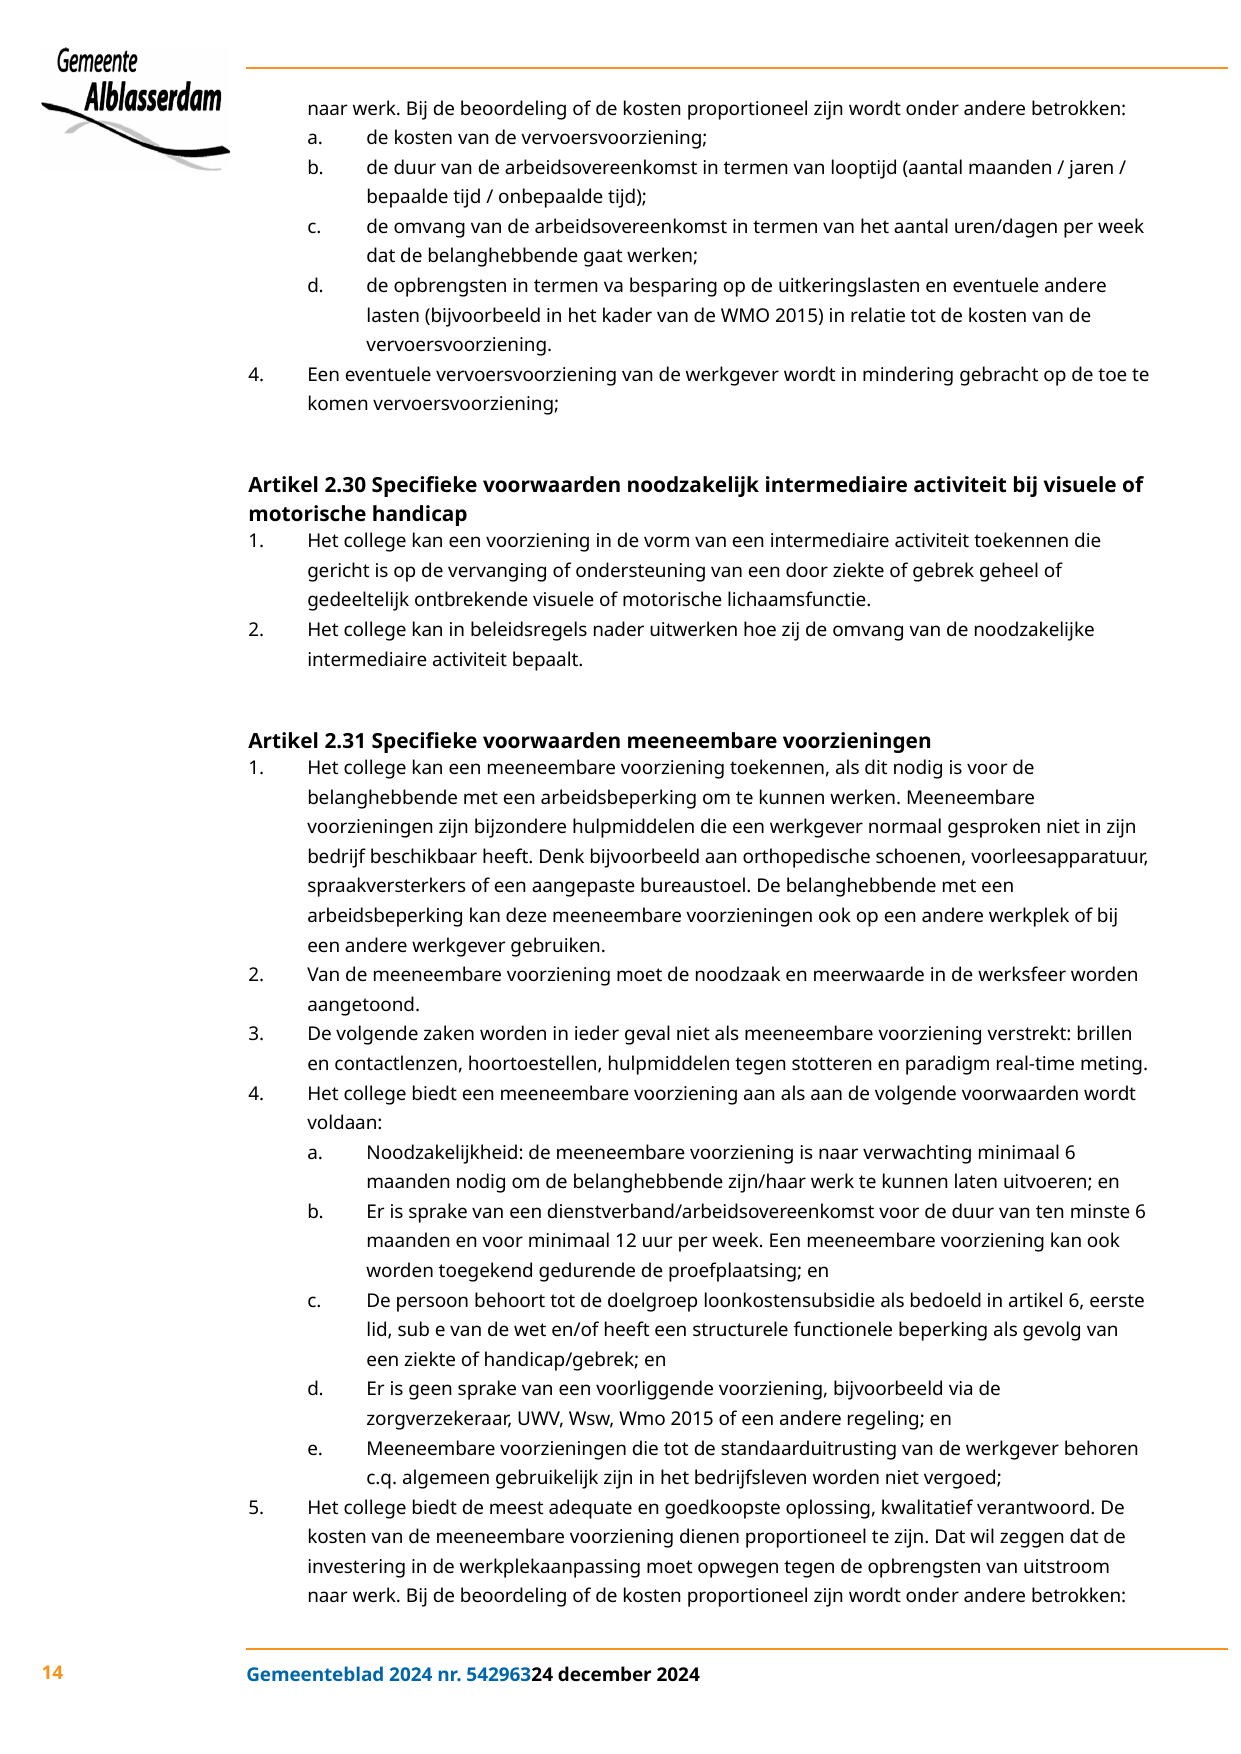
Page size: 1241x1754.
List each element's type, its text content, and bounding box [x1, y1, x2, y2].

list Meeneembare voorzieningen die tot de standaarduitrusting van de werkgever behoren c.q. algemeen gebruikelijk zijn in het bedrijfsleven worden niet vergoed; [307, 1435, 1152, 1490]
list Het college kan een voorziening in de vorm van een intermediaire activiteit toekennen die gericht is op de vervanging of ondersteuning van een door ziekte of gebrek geheel of gedeeltelijk ontbrekende visuele of motorische lichaamsfunctie. [248, 527, 1152, 612]
list de duur van de arbeidsovereenkomst in termen van looptijd (aantal maanden / jaren / bepaalde tijd / onbepaalde tijd); [307, 154, 1152, 209]
list Van de meeneembare voorziening moet de noodzaak en meerwaarde in de werksfeer worden aangetoond. [248, 961, 1152, 1017]
text Artikel 2.30 Specifieke voorwaarden noodzakelijk intermediaire activiteit bij visuele of motorische handicap [248, 471, 1152, 527]
list naar werk. Bij de beoordeling of de kosten proportioneel zijn wordt onder andere betrokken: [248, 95, 1152, 121]
list Er is sprake van een dienstverband/arbeidsovereenkomst voor de duur van ten minste 6 maanden en voor minimaal 12 uur per week. Een meeneembare voorziening kan ook worden toegekend gedurende de proefplaatsing; en [307, 1198, 1152, 1283]
list de opbrengsten in termen va besparing op de uitkeringslasten en eventuele andere lasten (bijvoorbeeld in het kader van de WMO 2015) in relatie tot de kosten van de vervoersvoorziening. [307, 272, 1152, 357]
list De persoon behoort tot de doelgroep loonkostensubsidie als bedoeld in artikel 6, eerste lid, sub e van de wet en/of heeft een structurele functionele beperking als gevolg van een ziekte of handicap/gebrek; en [307, 1287, 1152, 1372]
list De volgende zaken worden in ieder geval niet als meeneembare voorziening verstrekt: brillen en contactlenzen, hoortoestellen, hulpmiddelen tegen stotteren en paradigm real-time meting. [248, 1021, 1152, 1076]
list Een eventuele vervoersvoorziening van de werkgever wordt in mindering gebracht op de toe te komen vervoersvoorziening; [248, 361, 1152, 416]
list de kosten van de vervoersvoorziening; [307, 124, 1152, 150]
list Er is geen sprake van een voorliggende voorziening, bijvoorbeeld via de zorgverzekeraar, UWV, Wsw, Wmo 2015 of een andere regeling; en [307, 1376, 1152, 1431]
list Het college kan een meeneembare voorziening toekennen, als dit nodig is voor de belanghebbende met een arbeidsbeperking om te kunnen werken. Meeneembare voorzieningen zijn bijzondere hulpmiddelen die een werkgever normaal gesproken niet in zijn bedrijf beschikbaar heeft. Denk bijvoorbeeld aan orthopedische schoenen, voorleesapparatuur, spraakversterkers of een aangepaste bureaustoel. De belanghebbende met een arbeidsbeperking kan deze meeneembare voorzieningen ook op een andere werkplek of bij een andere werkgever gebruiken. [248, 754, 1152, 957]
list de omvang van de arbeidsovereenkomst in termen van het aantal uren/dagen per week dat de belanghebbende gaat werken; [307, 213, 1152, 268]
text Artikel 2.31 Specifieke voorwaarden meeneembare voorzieningen [248, 726, 1152, 754]
picture [41, 47, 231, 172]
list Het college biedt de meest adequate en goedkoopste oplossing, kwalitatief verantwoord. De kosten van de meeneembare voorziening dienen proportioneel te zijn. Dat wil zeggen dat de investering in de werkplekaanpassing moet opwegen tegen de opbrengsten van uitstroom naar werk. Bij de beoordeling of de kosten proportioneel zijn wordt onder andere betrokken: [248, 1494, 1152, 1608]
list Het college kan in beleidsregels nader uitwerken hoe zij de omvang van de noodzakelijke intermediaire activiteit bepaalt. [248, 616, 1152, 672]
list Het college biedt een meeneembare voorziening aan als aan de volgende voorwaarden wordt voldaan: [248, 1080, 1152, 1135]
list Noodzakelijkheid: de meeneembare voorziening is naar verwachting minimaal 6 maanden nodig om de belanghebbende zijn/haar werk te kunnen laten uitvoeren; en [307, 1139, 1152, 1194]
